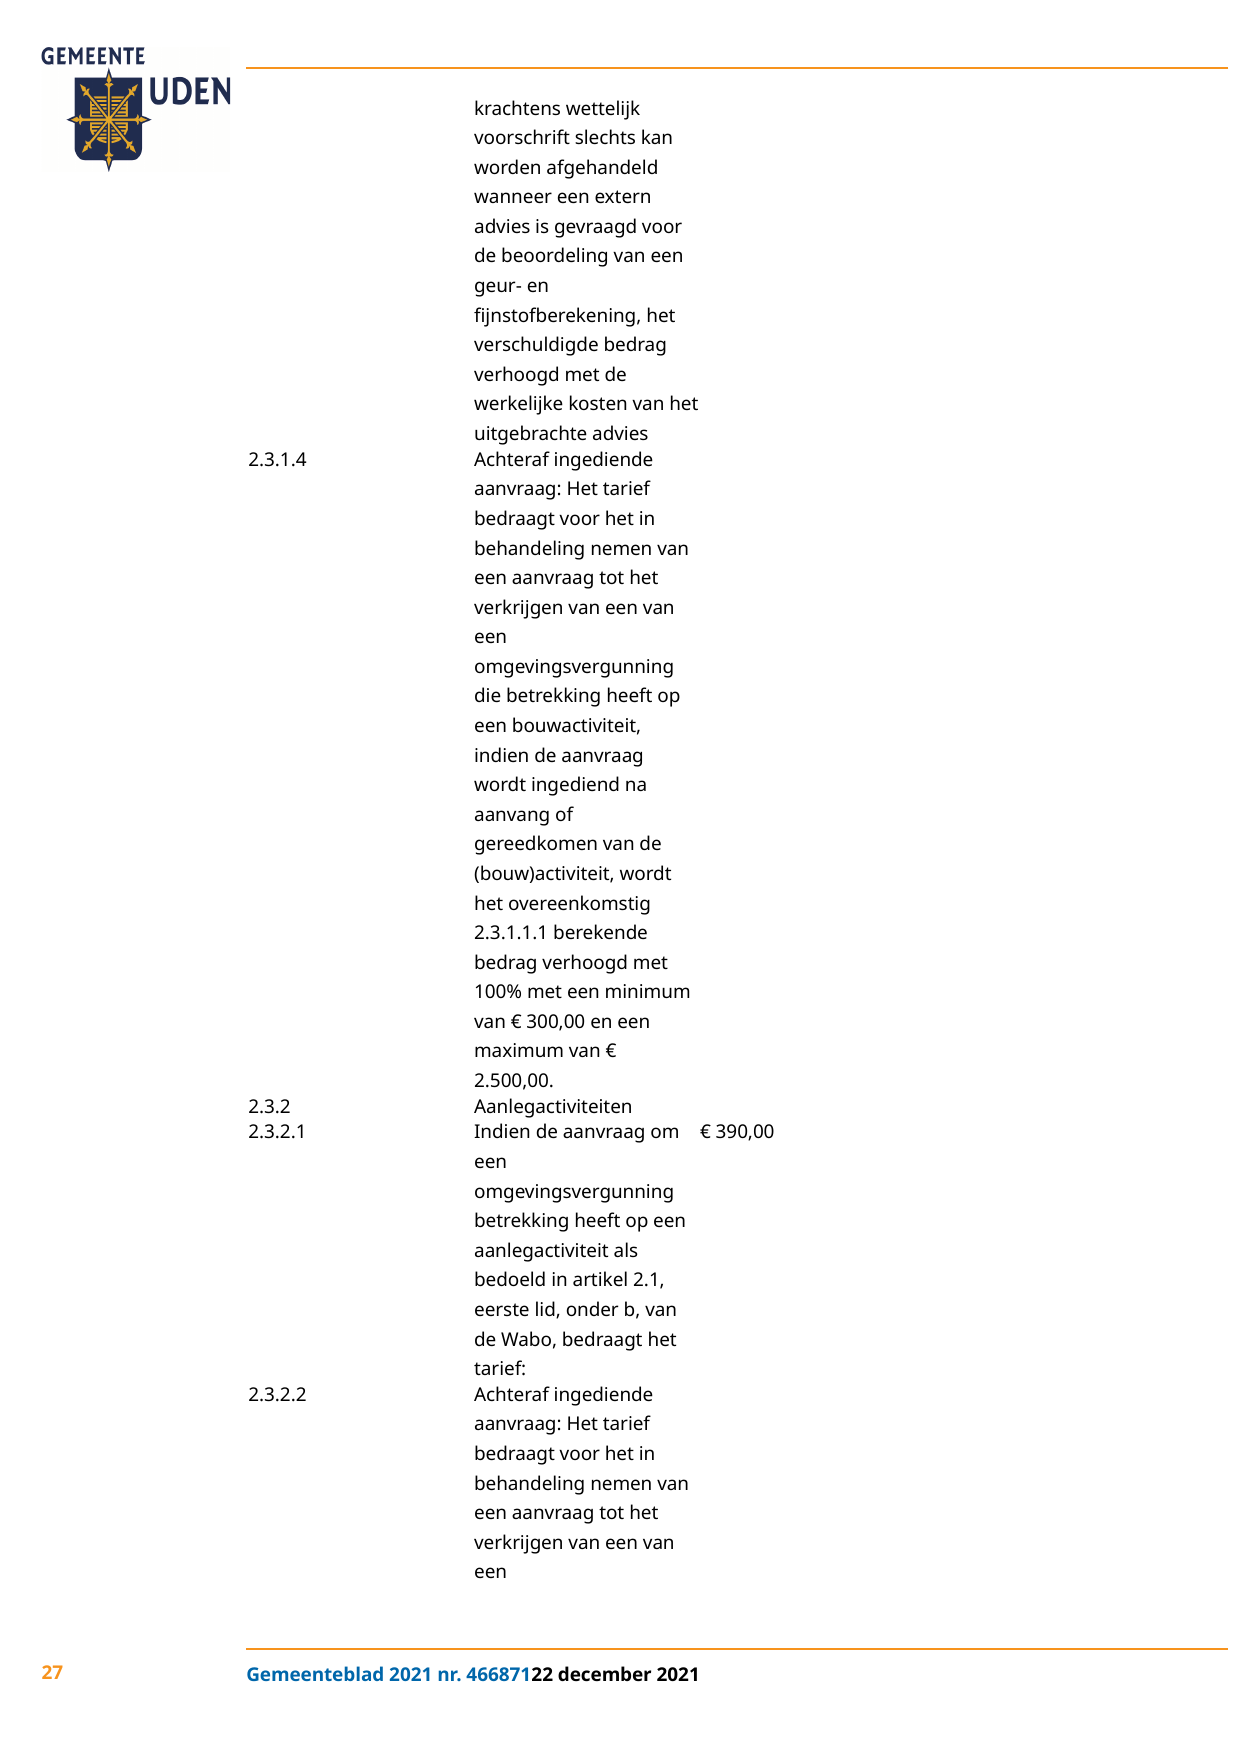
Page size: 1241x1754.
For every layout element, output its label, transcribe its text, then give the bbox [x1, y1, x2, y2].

table_cell 2.3.2.1 [248, 1119, 474, 1381]
table_cell [926, 1119, 1152, 1381]
table_cell Achteraf ingediende aanvraag: Het tarief bedraagt voor het in behandeling nemen van een aanvraag tot het verkrijgen van een van een [474, 1381, 700, 1584]
table_cell 2.3.2.2 [248, 1381, 474, 1584]
table_cell 2.3.2 [248, 1093, 474, 1119]
table_cell [700, 1093, 926, 1119]
table_cell [926, 1381, 1152, 1584]
table_cell Aanlegactiviteiten [474, 1093, 700, 1119]
table_cell 2.3.1.4 [248, 446, 474, 1093]
table_cell [926, 446, 1152, 1093]
table_cell [926, 1093, 1152, 1119]
table_cell € 390,00 [700, 1119, 926, 1381]
table_cell Achteraf ingediende aanvraag: Het tarief bedraagt voor het in behandeling nemen van een aanvraag tot het verkrijgen van een van een omgevingsvergunning die betrekking heeft op een bouwactiviteit, indien de aanvraag wordt ingediend na aanvang of gereedkomen van de (bouw)activiteit, wordt het overeenkomstig 2.3.1.1.1 berekende bedrag verhoogd met 100% met een minimum van € 300,00 en een maximum van € 2.500,00. [474, 446, 700, 1093]
picture [41, 47, 231, 172]
table_cell [700, 1381, 926, 1584]
table_cell Indien de aanvraag om een omgevingsvergunning betrekking heeft op een aanlegactiviteit als bedoeld in artikel 2.1, eerste lid, onder b, van de Wabo, bedraagt het tarief: [474, 1119, 700, 1381]
table_cell krachtens wettelijk voorschrift slechts kan worden afgehandeld wanneer een extern advies is gevraagd voor de beoordeling van een geur- en fijnstofberekening, het verschuldigde bedrag verhoogd met de werkelijke kosten van het uitgebrachte advies [474, 95, 700, 446]
table_cell [926, 95, 1152, 446]
table_cell [700, 95, 926, 446]
table_cell [700, 446, 926, 1093]
table_cell [248, 95, 474, 446]
